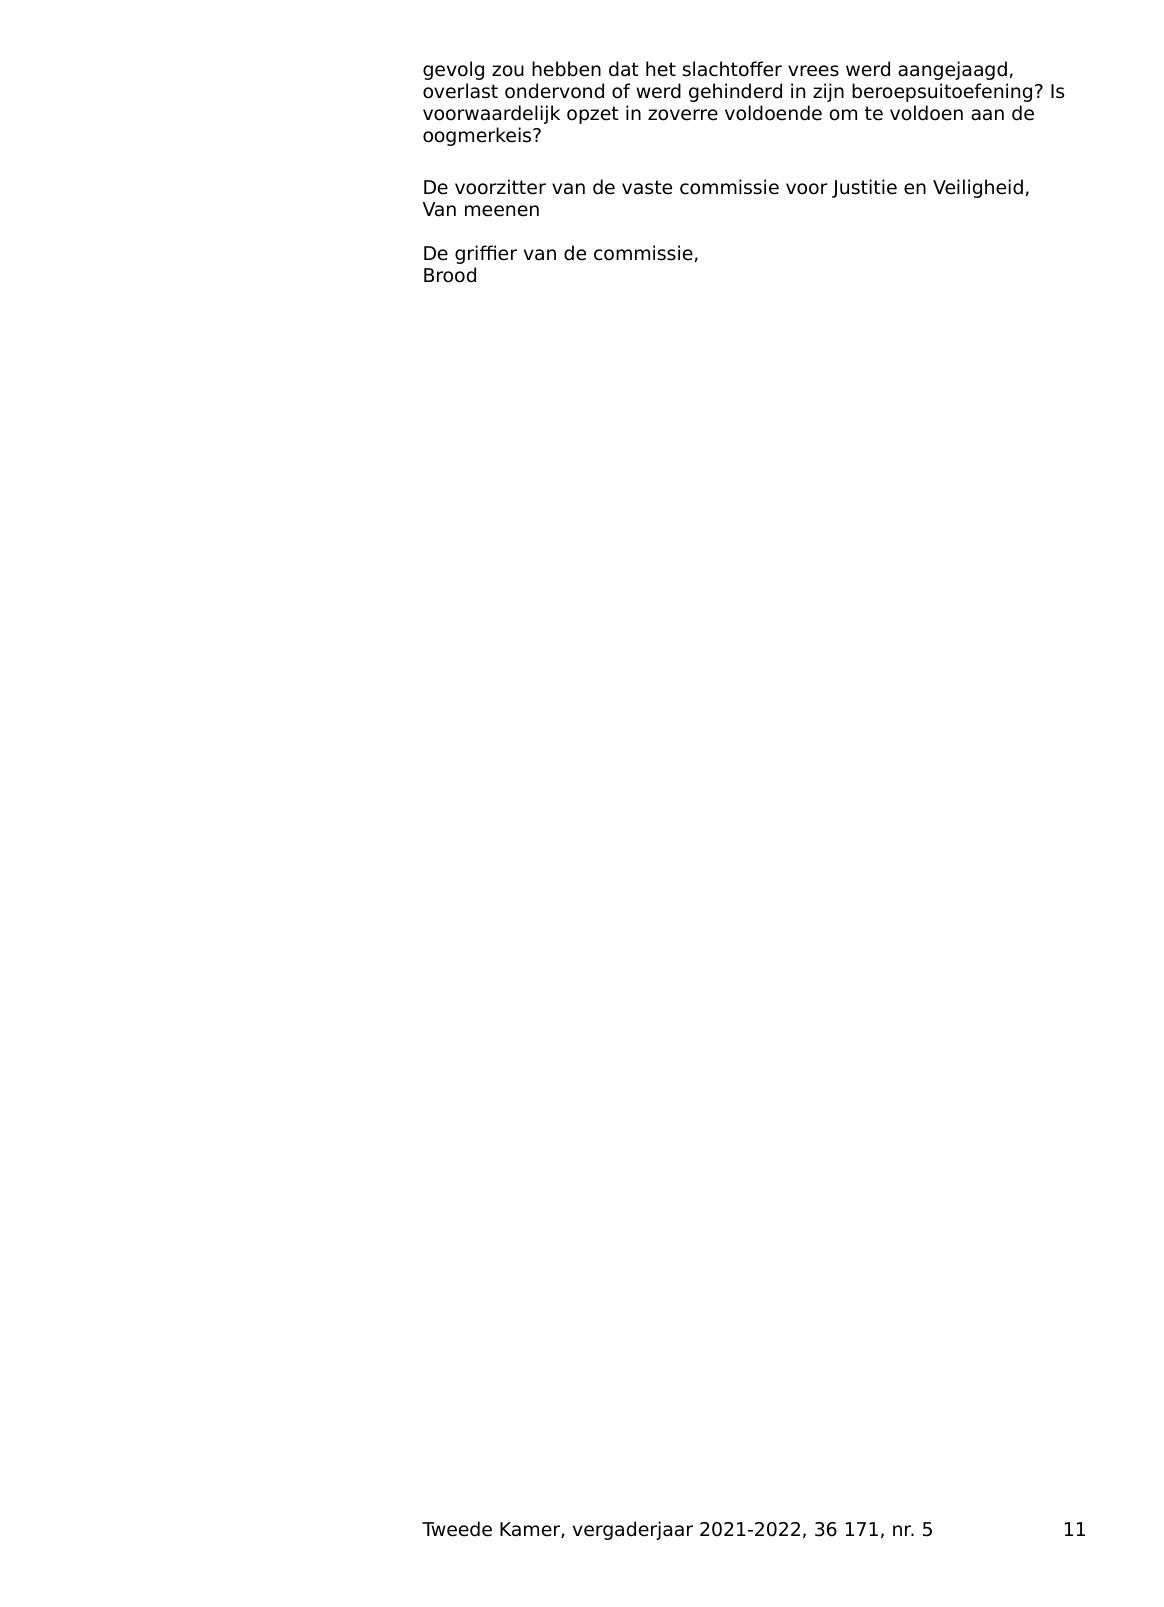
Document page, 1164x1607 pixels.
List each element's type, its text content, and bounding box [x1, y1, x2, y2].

text De voorzitter van de vaste commissie voor Justitie en Veiligheid, Van meenen [422, 177, 1087, 221]
text gevolg zou hebben dat het slachtoffer vrees werd aangejaagd, overlast ondervond of werd gehinderd in zijn beroepsuitoefening? Is voorwaardelijk opzet in zoverre voldoende om te voldoen aan de oogmerkeis? [422, 59, 1087, 147]
text De griffier van de commissie, Brood [422, 243, 1087, 287]
